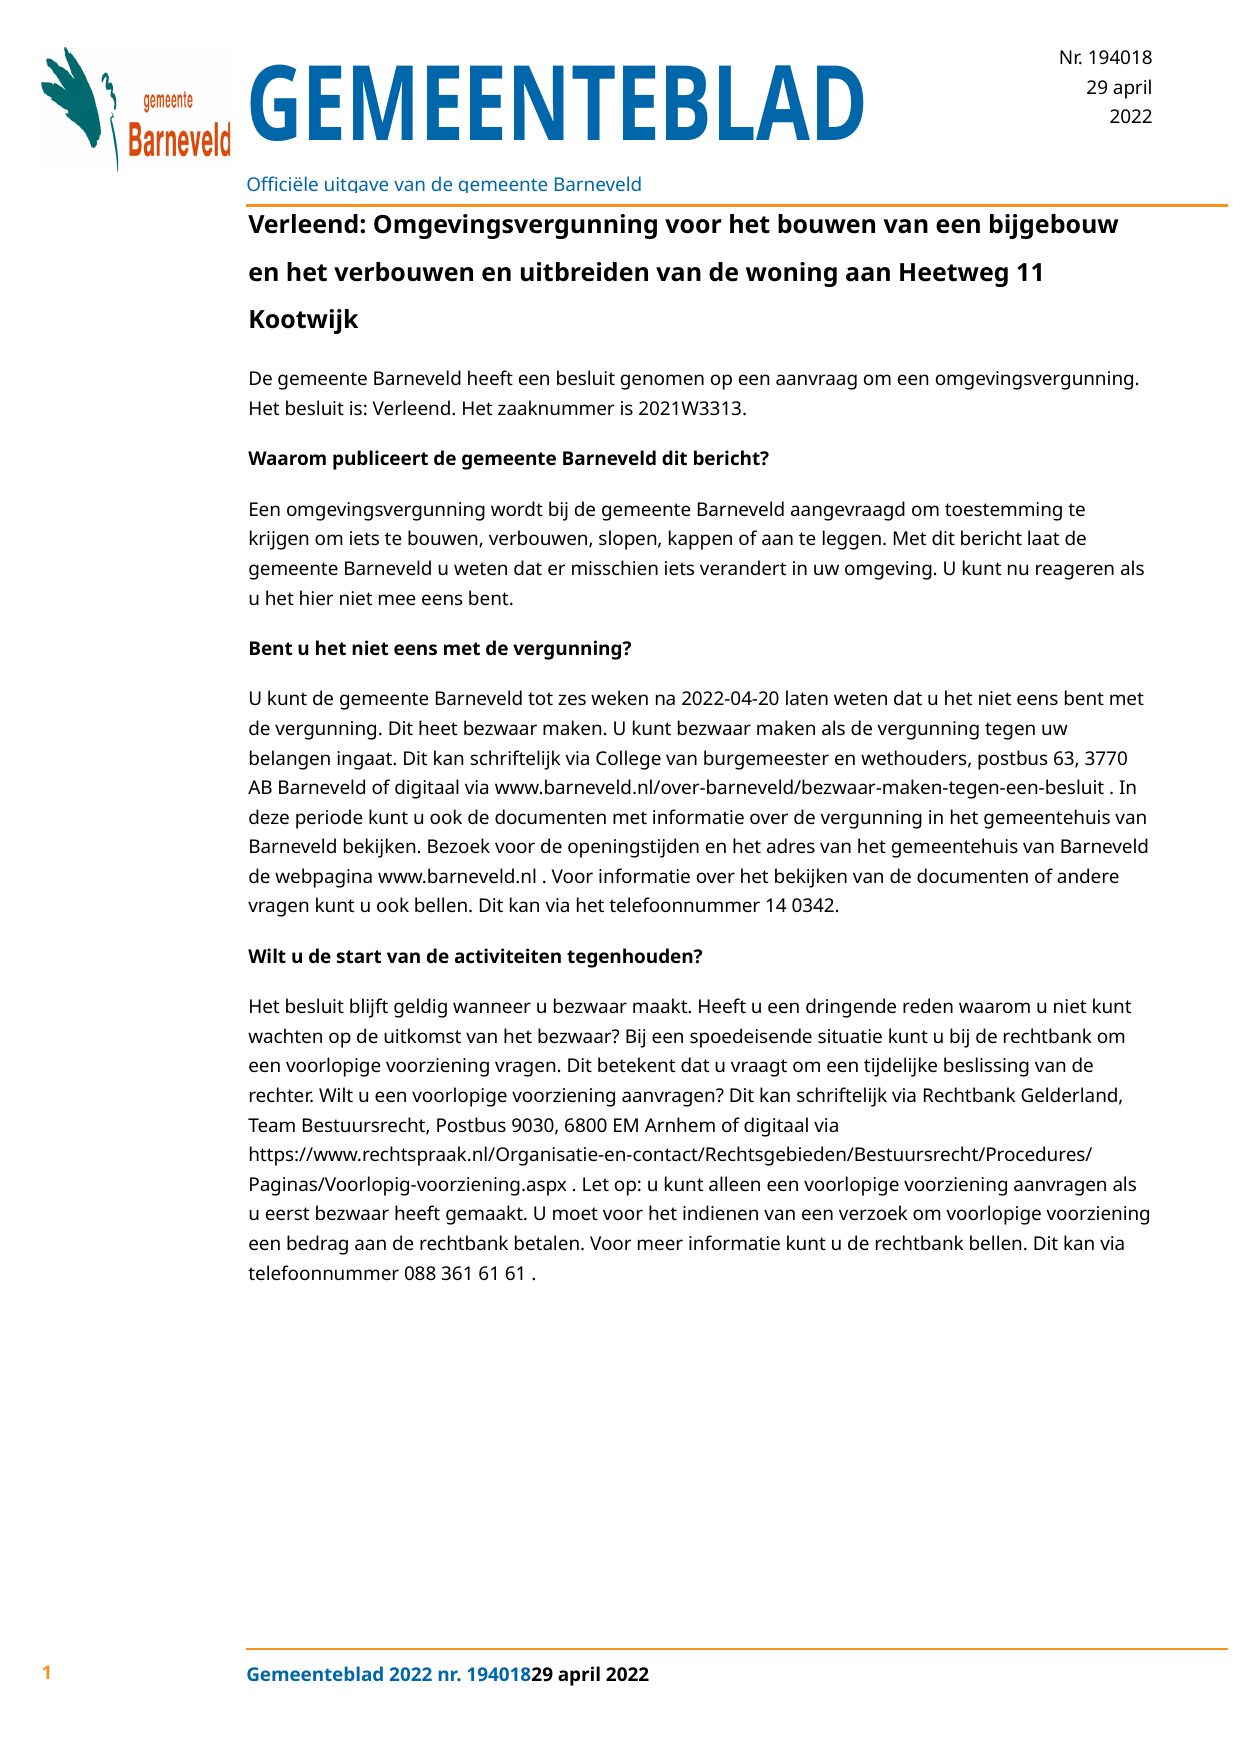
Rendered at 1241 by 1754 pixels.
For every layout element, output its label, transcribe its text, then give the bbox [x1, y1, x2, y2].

text Wilt u de start van de activiteiten tegenhouden? [248, 943, 1152, 969]
text Waarom publiceert de gemeente Barneveld dit bericht? [248, 446, 1152, 471]
text Verleend: Omgevingsvergunning voor het bouwen van een bijgebouw en het verbouwen en uitbreiden van de woning aan Heetweg 11 Kootwijk [248, 207, 1152, 336]
text De gemeente Barneveld heeft een besluit genomen op een aanvraag om een omgevingsvergunning. Het besluit is: Verleend. Het zaaknummer is 2021W3313. [248, 366, 1152, 421]
picture [41, 47, 231, 172]
text Het besluit blijft geldig wanneer u bezwaar maakt. Heeft u een dringende reden waarom u niet kunt wachten op de uitkomst van het bezwaar? Bij een spoedeisende situatie kunt u bij de rechtbank om een voorlopige voorziening vragen. Dit betekent dat u vraagt om een tijdelijke beslissing van de rechter. Wilt u een voorlopige voorziening aanvragen? Dit kan schriftelijk via Rechtbank Gelderland, Team Bestuursrecht, Postbus 9030, 6800 EM Arnhem of digitaal via https://www.rechtspraak.nl/Organisatie-en-contact/Rechtsgebieden/Bestuursrecht/Procedures/Paginas/Voorlopig-voorziening.aspx . Let op: u kunt alleen een voorlopige voorziening aanvragen als u eerst bezwaar heeft gemaakt. U moet voor het indienen van een verzoek om voorlopige voorziening een bedrag aan de rechtbank betalen. Voor meer informatie kunt u de rechtbank bellen. Dit kan via telefoonnummer 088 361 61 61 . [248, 993, 1152, 1285]
text Een omgevingsvergunning wordt bij de gemeente Barneveld aangevraagd om toestemming te krijgen om iets te bouwen, verbouwen, slopen, kappen of aan te leggen. Met dit bericht laat de gemeente Barneveld u weten dat er misschien iets verandert in uw omgeving. U kunt nu reageren als u het hier niet mee eens bent. [248, 496, 1152, 610]
text Bent u het niet eens met de vergunning? [248, 635, 1152, 661]
text U kunt de gemeente Barneveld tot zes weken na 2022-04-20 laten weten dat u het niet eens bent met de vergunning. Dit heet bezwaar maken. U kunt bezwaar maken als de vergunning tegen uw belangen ingaat. Dit kan schriftelijk via College van burgemeester en wethouders, postbus 63, 3770 AB Barneveld of digitaal via www.barneveld.nl/over-barneveld/bezwaar-maken-tegen-een-besluit . In deze periode kunt u ook de documenten met informatie over de vergunning in het gemeentehuis van Barneveld bekijken. Bezoek voor de openingstijden en het adres van het gemeentehuis van Barneveld de webpagina www.barneveld.nl . Voor informatie over het bekijken van de documenten of andere vragen kunt u ook bellen. Dit kan via het telefoonnummer 14 0342. [248, 686, 1152, 918]
